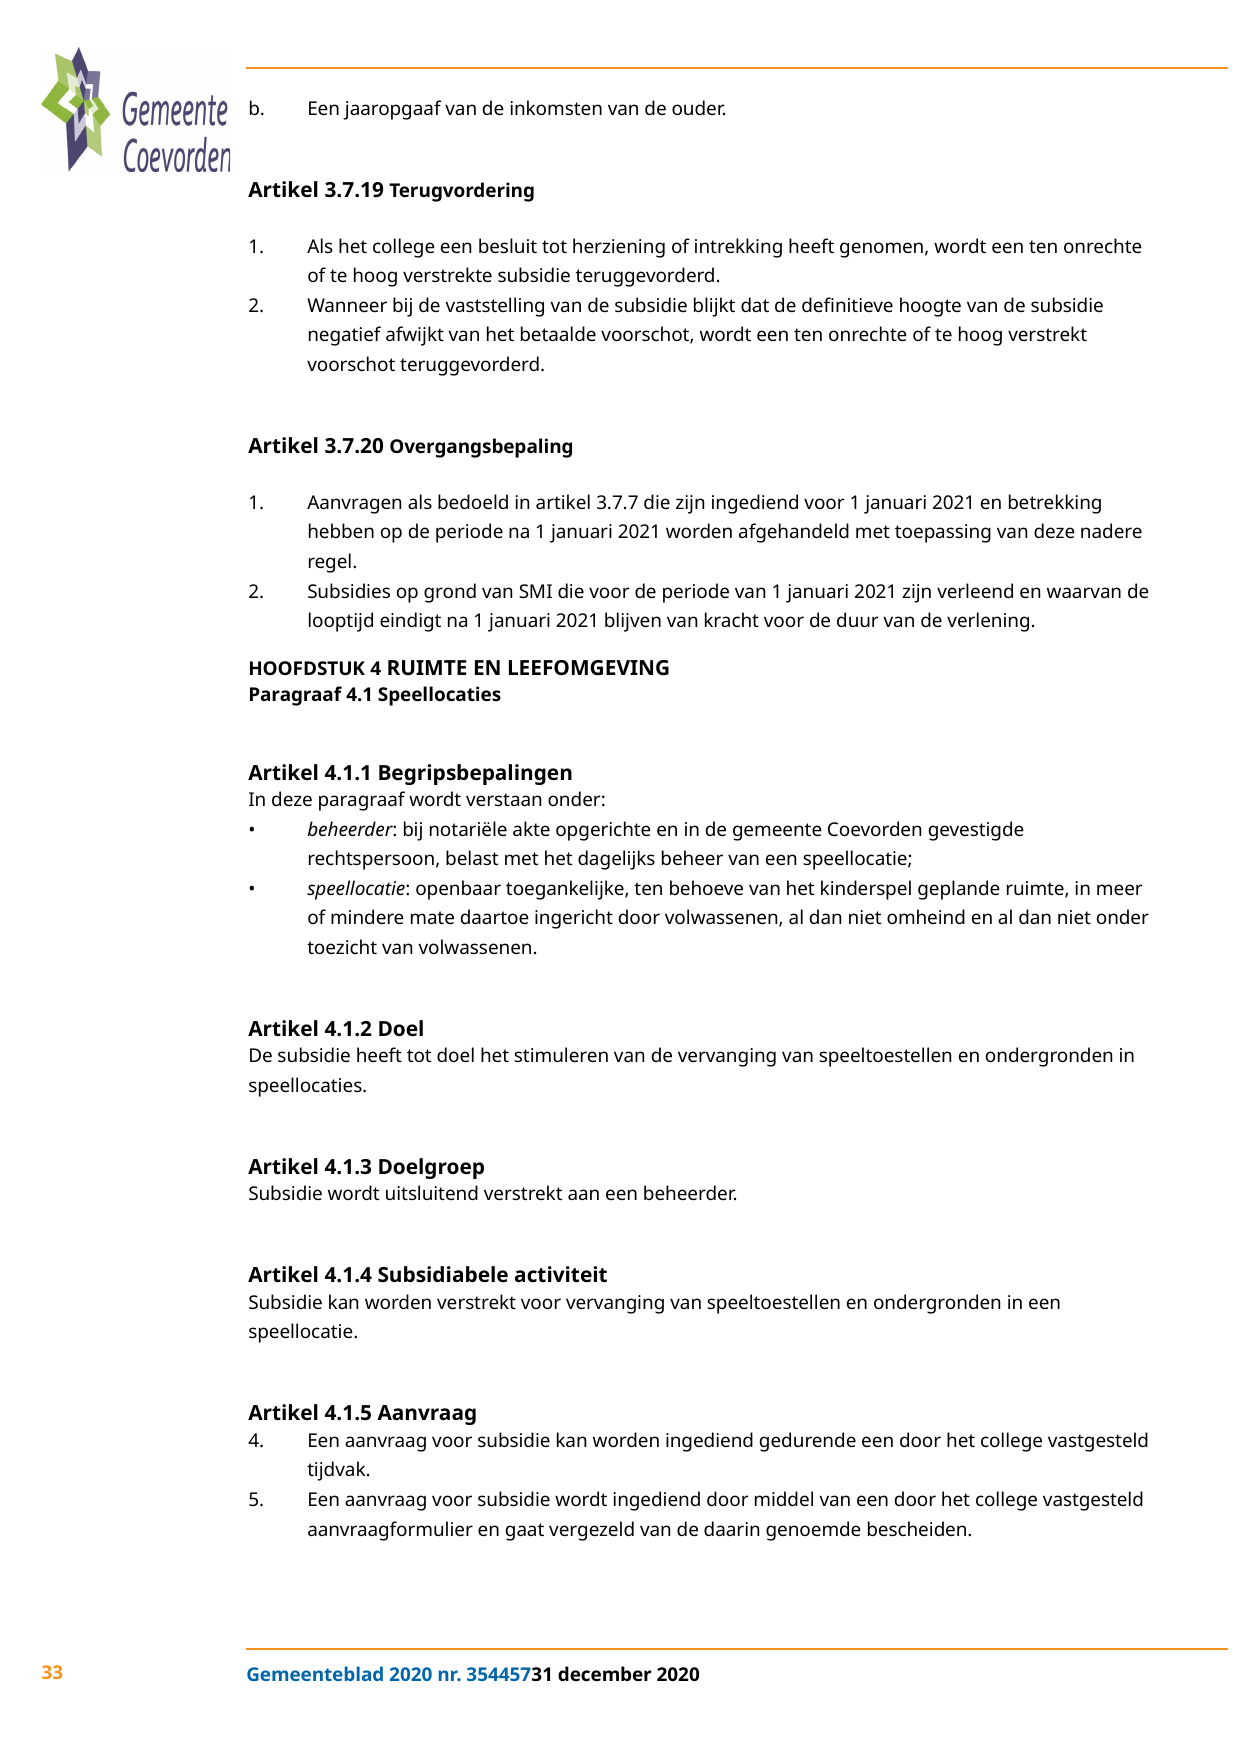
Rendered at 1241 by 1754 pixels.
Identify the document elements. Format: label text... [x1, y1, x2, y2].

text Subsidie wordt uitsluitend verstrekt aan een beheerder. [248, 1181, 1152, 1206]
list Een jaaropgaaf van de inkomsten van de ouder. [248, 95, 1152, 121]
text Artikel 3.7.19 Terugvordering [248, 175, 1152, 203]
list Subsidies op grond van SMI die voor de periode van 1 januari 2021 zijn verleend en waarvan de looptijd eindigt na 1 januari 2021 blijven van kracht voor de duur van de verlening. [248, 578, 1152, 633]
text Artikel 4.1.1 Begripsbepalingen [248, 758, 1152, 786]
text Subsidie kan worden verstrekt voor vervanging van speeltoestellen en ondergronden in een speellocatie. [248, 1289, 1152, 1344]
list speellocatie: openbaar toegankelijke, ten behoeve van het kinderspel geplande ruimte, in meer of mindere mate daartoe ingericht door volwassenen, al dan niet omheind en al dan niet onder toezicht van volwassenen. [248, 875, 1152, 960]
text HOOFDSTUK 4 RUIMTE EN LEEFOMGEVING [248, 653, 1152, 682]
text In deze paragraaf wordt verstaan onder: [248, 786, 1152, 812]
text Artikel 4.1.2 Doel [248, 1014, 1152, 1042]
list beheerder: bij notariële akte opgerichte en in de gemeente Coevorden gevestigde rechtspersoon, belast met het dagelijks beheer van een speellocatie; [248, 816, 1152, 871]
list Aanvragen als bedoeld in artikel 3.7.7 die zijn ingediend voor 1 januari 2021 en betrekking hebben op de periode na 1 januari 2021 worden afgehandeld met toepassing van deze nadere regel. [248, 489, 1152, 574]
text Artikel 3.7.20 Overgangsbepaling [248, 431, 1152, 459]
list Een aanvraag voor subsidie wordt ingediend door middel van een door het college vastgesteld aanvraagformulier en gaat vergezeld van de daarin genoemde bescheiden. [248, 1486, 1152, 1541]
list Wanneer bij de vaststelling van de subsidie blijkt dat de definitieve hoogte van de subsidie negatief afwijkt van het betaalde voorschot, wordt een ten onrechte of te hoog verstrekt voorschot teruggevorderd. [248, 292, 1152, 377]
text Artikel 4.1.5 Aanvraag [248, 1398, 1152, 1427]
text Paragraaf 4.1 Speellocaties [248, 682, 1152, 707]
list Als het college een besluit tot herziening of intrekking heeft genomen, wordt een ten onrechte of te hoog verstrekte subsidie teruggevorderd. [248, 233, 1152, 288]
text De subsidie heeft tot doel het stimuleren van de vervanging van speeltoestellen en ondergronden in speellocaties. [248, 1042, 1152, 1098]
picture [41, 47, 231, 172]
text Artikel 4.1.3 Doelgroep [248, 1152, 1152, 1181]
text Artikel 4.1.4 Subsidiabele activiteit [248, 1261, 1152, 1289]
list Een aanvraag voor subsidie kan worden ingediend gedurende een door het college vastgesteld tijdvak. [248, 1427, 1152, 1482]
